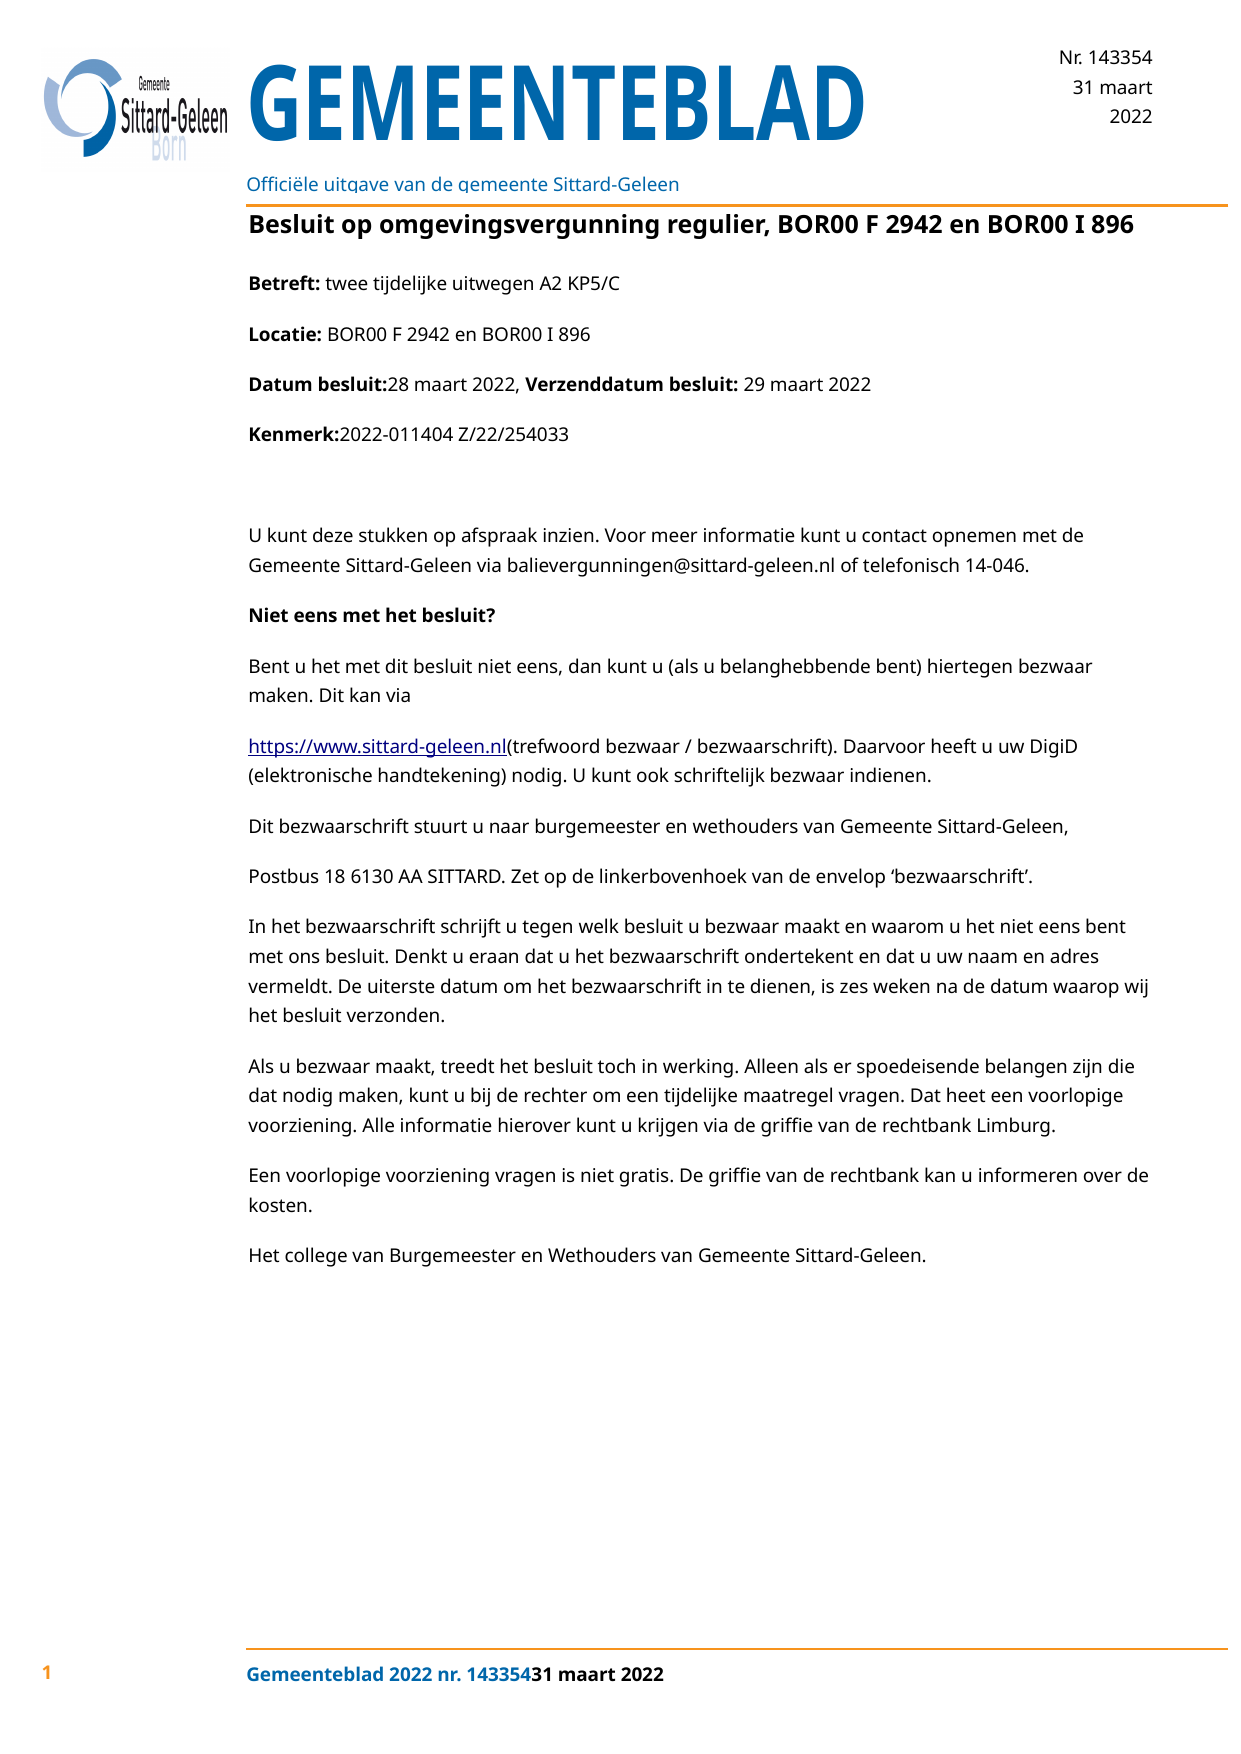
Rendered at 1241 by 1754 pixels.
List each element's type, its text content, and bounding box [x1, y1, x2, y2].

text Postbus 18 6130 AA SITTARD. Zet op de linkerbovenhoek van de envelop ‘bezwaarschrift’. [248, 863, 1152, 889]
text Het college van Burgemeester en Wethouders van Gemeente Sittard-Geleen. [248, 1242, 1152, 1268]
picture [41, 47, 231, 172]
text In het bezwaarschrift schrijft u tegen welk besluit u bezwaar maakt en waarom u het niet eens bent met ons besluit. Denkt u eraan dat u het bezwaarschrift ondertekent en dat u uw naam en adres vermeldt. De uiterste datum om het bezwaarschrift in te dienen, is zes weken na de datum waarop wij het besluit verzonden. [248, 914, 1152, 1028]
text Betreft: twee tijdelijke uitwegen A2 KP5/C [248, 270, 1152, 296]
text Besluit op omgevingsvergunning regulier, BOR00 F 2942 en BOR00 I 896 [248, 207, 1152, 241]
text Locatie: BOR00 F 2942 en BOR00 I 896 [248, 321, 1152, 346]
text U kunt deze stukken op afspraak inzien. Voor meer informatie kunt u contact opnemen met de Gemeente Sittard-Geleen via balievergunningen@sittard-geleen.nl of telefonisch 14-046. [248, 522, 1152, 578]
text Niet eens met het besluit? [248, 602, 1152, 628]
text Een voorlopige voorziening vragen is niet gratis. De griffie van de rechtbank kan u informeren over de kosten. [248, 1162, 1152, 1218]
text https://www.sittard-geleen.nl(trefwoord bezwaar / bezwaarschrift). Daarvoor heeft u uw DigiD (elektronische handtekening) nodig. U kunt ook schriftelijk bezwaar indienen. [248, 733, 1152, 788]
text Kenmerk:2022-011404 Z/22/254033 [248, 422, 1152, 447]
text Datum besluit:28 maart 2022, Verzenddatum besluit: 29 maart 2022 [248, 371, 1152, 397]
text Als u bezwaar maakt, treedt het besluit toch in werking. Alleen als er spoedeisende belangen zijn die dat nodig maken, kunt u bij de rechter om een tijdelijke maatregel vragen. Dat heet een voorlopige voorziening. Alle informatie hierover kunt u krijgen via de griffie van de rechtbank Limburg. [248, 1053, 1152, 1138]
text Bent u het met dit besluit niet eens, dan kunt u (als u belanghebbende bent) hiertegen bezwaar maken. Dit kan via [248, 653, 1152, 708]
text Dit bezwaarschrift stuurt u naar burgemeester en wethouders van Gemeente Sittard-Geleen, [248, 813, 1152, 838]
